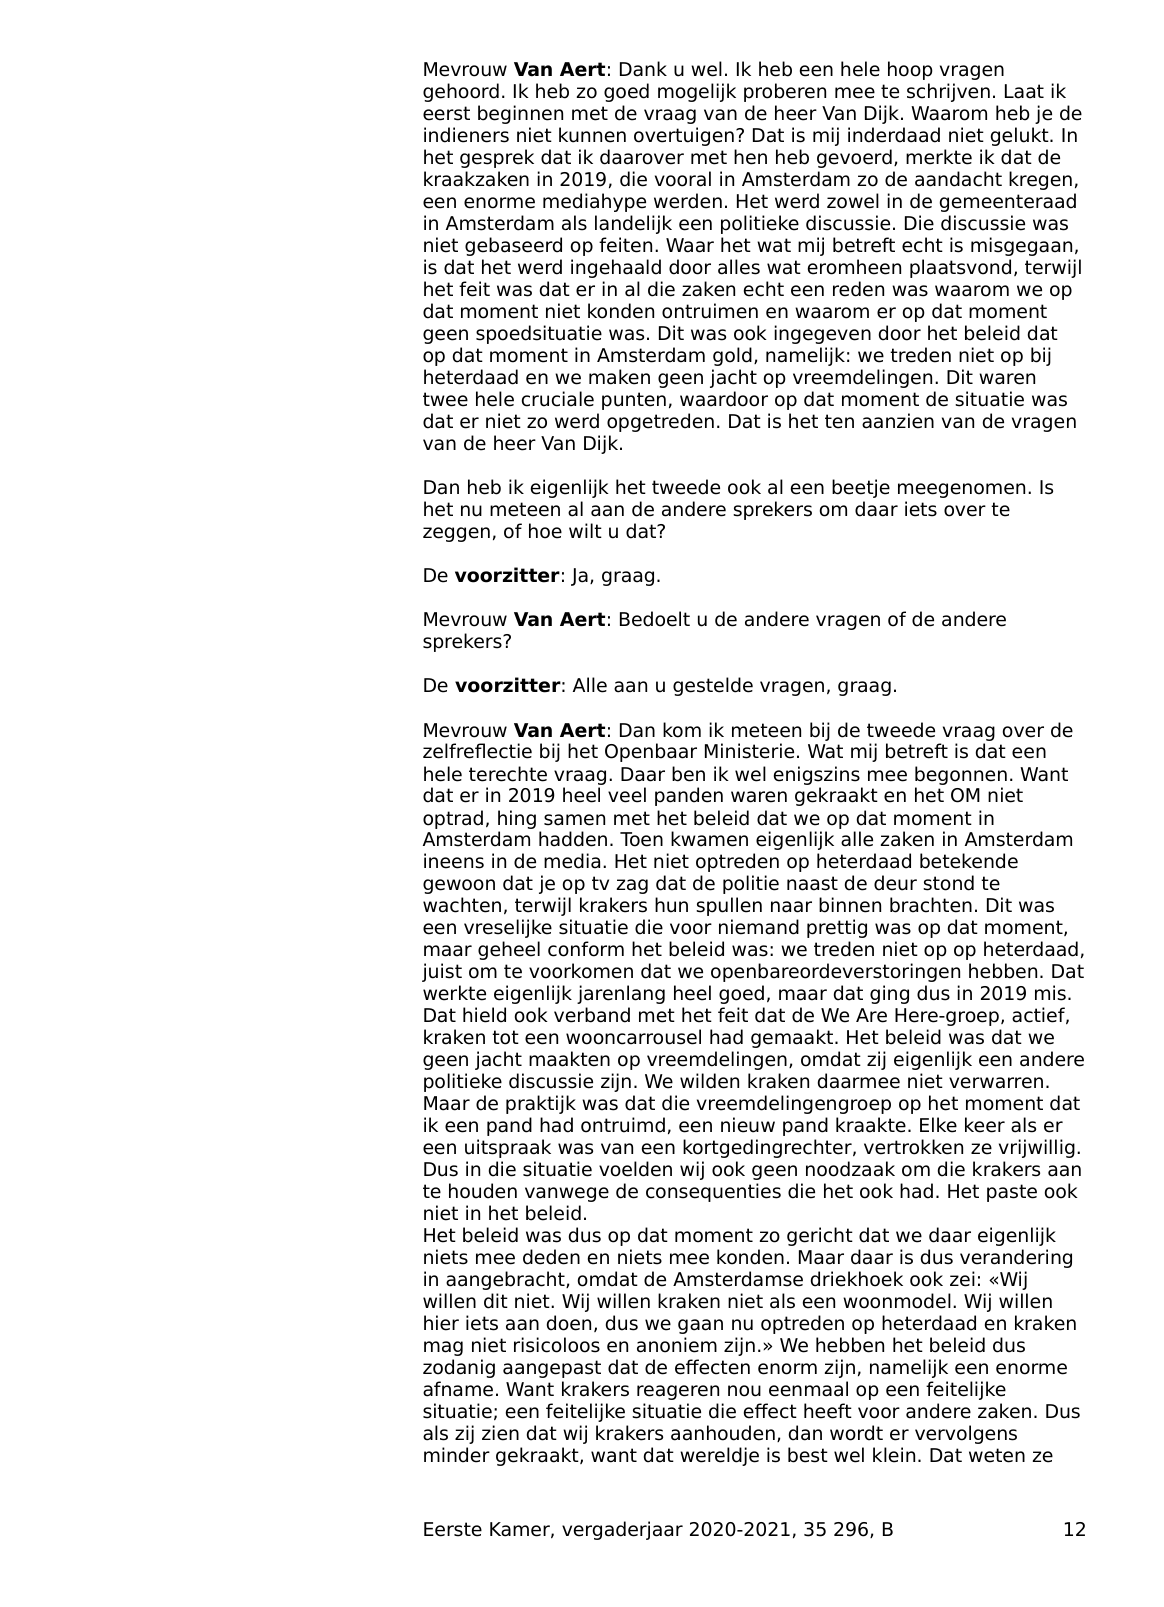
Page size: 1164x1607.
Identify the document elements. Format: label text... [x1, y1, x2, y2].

text Dan heb ik eigenlijk het tweede ook al een beetje meegenomen. Is het nu meteen al aan de andere sprekers om daar iets over te zeggen, of hoe wilt u dat? [422, 477, 1087, 543]
text Mevrouw Van Aert: Dan kom ik meteen bij de tweede vraag over de zelfreflectie bij het Openbaar Ministerie. Wat mij betreft is dat een hele terechte vraag. Daar ben ik wel enigszins mee begonnen. Want dat er in 2019 heel veel panden waren gekraakt en het OM niet optrad, hing samen met het beleid dat we op dat moment in Amsterdam hadden. Toen kwamen eigenlijk alle zaken in Amsterdam ineens in de media. Het niet optreden op heterdaad betekende gewoon dat je op tv zag dat de politie naast de deur stond te wachten, terwijl krakers hun spullen naar binnen brachten. Dit was een vreselijke situatie die voor niemand prettig was op dat moment, maar geheel conform het beleid was: we treden niet op op heterdaad, juist om te voorkomen dat we openbareordeverstoringen hebben. Dat werkte eigenlijk jarenlang heel goed, maar dat ging dus in 2019 mis. Dat hield ook verband met het feit dat de We Are Here-groep, actief, kraken tot een wooncarrousel had gemaakt. Het beleid was dat we geen jacht maakten op vreemdelingen, omdat zij eigenlijk een andere politieke discussie zijn. We wilden kraken daarmee niet verwarren. Maar de praktijk was dat die vreemdelingengroep op het moment dat ik een pand had ontruimd, een nieuw pand kraakte. Elke keer als er een uitspraak was van een kortgedingrechter, vertrokken ze vrijwillig. Dus in die situatie voelden wij ook geen noodzaak om die krakers aan te houden vanwege de consequenties die het ook had. Het paste ook niet in het beleid. [422, 719, 1087, 1225]
text Mevrouw Van Aert: Bedoelt u de andere vragen of de andere sprekers? [422, 609, 1087, 653]
text De voorzitter: Alle aan u gestelde vragen, graag. [422, 675, 1087, 697]
text Het beleid was dus op dat moment zo gericht dat we daar eigenlijk niets mee deden en niets mee konden. Maar daar is dus verandering in aangebracht, omdat de Amsterdamse driekhoek ook zei: «Wij willen dit niet. Wij willen kraken niet als een woonmodel. Wij willen hier iets aan doen, dus we gaan nu optreden op heterdaad en kraken mag niet risicoloos en anoniem zijn.» We hebben het beleid dus zodanig aangepast dat de effecten enorm zijn, namelijk een enorme afname. Want krakers reageren nou eenmaal op een feitelijke situatie; een feitelijke situatie die effect heeft voor andere zaken. Dus als zij zien dat wij krakers aanhouden, dan wordt er vervolgens minder gekraakt, want dat wereldje is best wel klein. Dat weten ze [422, 1225, 1087, 1467]
text De voorzitter: Ja, graag. [422, 565, 1087, 587]
text Mevrouw Van Aert: Dank u wel. Ik heb een hele hoop vragen gehoord. Ik heb zo goed mogelijk proberen mee te schrijven. Laat ik eerst beginnen met de vraag van de heer Van Dijk. Waarom heb je de indieners niet kunnen overtuigen? Dat is mij inderdaad niet gelukt. In het gesprek dat ik daarover met hen heb gevoerd, merkte ik dat de kraakzaken in 2019, die vooral in Amsterdam zo de aandacht kregen, een enorme mediahype werden. Het werd zowel in de gemeenteraad in Amsterdam als landelijk een politieke discussie. Die discussie was niet gebaseerd op feiten. Waar het wat mij betreft echt is misgegaan, is dat het werd ingehaald door alles wat eromheen plaatsvond, terwijl het feit was dat er in al die zaken echt een reden was waarom we op dat moment niet konden ontruimen en waarom er op dat moment geen spoedsituatie was. Dit was ook ingegeven door het beleid dat op dat moment in Amsterdam gold, namelijk: we treden niet op bij heterdaad en we maken geen jacht op vreemdelingen. Dit waren twee hele cruciale punten, waardoor op dat moment de situatie was dat er niet zo werd opgetreden. Dat is het ten aanzien van de vragen van de heer Van Dijk. [422, 59, 1087, 455]
